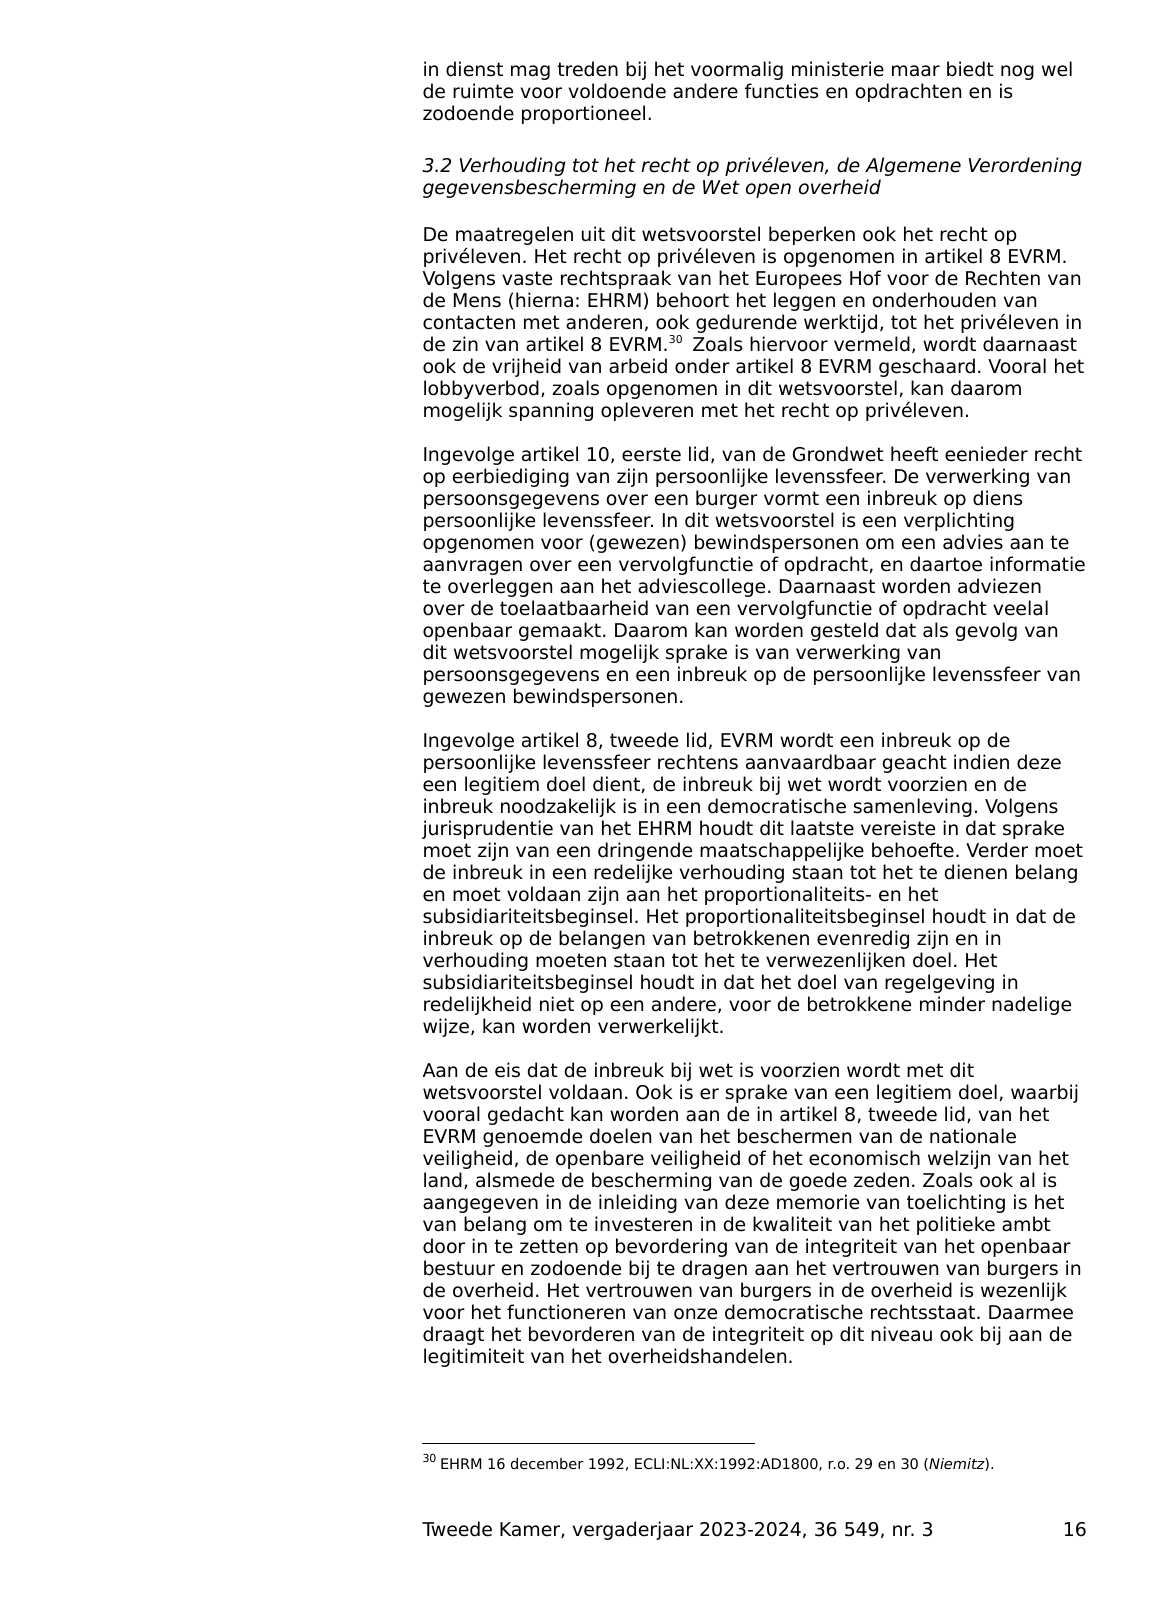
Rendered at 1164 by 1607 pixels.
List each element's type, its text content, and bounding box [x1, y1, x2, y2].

text Ingevolge artikel 8, tweede lid, EVRM wordt een inbreuk op de persoonlijke levenssfeer rechtens aanvaardbaar geacht indien deze een legitiem doel dient, de inbreuk bij wet wordt voorzien en de inbreuk noodzakelijk is in een democratische samenleving. Volgens jurisprudentie van het EHRM houdt dit laatste vereiste in dat sprake moet zijn van een dringende maatschappelijke behoefte. Verder moet de inbreuk in een redelijke verhouding staan tot het te dienen belang en moet voldaan zijn aan het proportionaliteits- en het subsidiariteitsbeginsel. Het proportionaliteitsbeginsel houdt in dat de inbreuk op de belangen van betrokkenen evenredig zijn en in verhouding moeten staan tot het te verwezenlijken doel. Het subsidiariteitsbeginsel houdt in dat het doel van regelgeving in redelijkheid niet op een andere, voor de betrokkene minder nadelige wijze, kan worden verwerkelijkt. [422, 730, 1087, 1038]
text Aan de eis dat de inbreuk bij wet is voorzien wordt met dit wetsvoorstel voldaan. Ook is er sprake van een legitiem doel, waarbij vooral gedacht kan worden aan de in artikel 8, tweede lid, van het EVRM genoemde doelen van het beschermen van de nationale veiligheid, de openbare veiligheid of het economisch welzijn van het land, alsmede de bescherming van de goede zeden. Zoals ook al is aangegeven in de inleiding van deze memorie van toelichting is het van belang om te investeren in de kwaliteit van het politieke ambt door in te zetten op bevordering van de integriteit van het openbaar bestuur en zodoende bij te dragen aan het vertrouwen van burgers in de overheid. Het vertrouwen van burgers in de overheid is wezenlijk voor het functioneren van onze democratische rechtsstaat. Daarmee draagt het bevorderen van de integriteit op dit niveau ook bij aan de legitimiteit van het overheidshandelen. [422, 1060, 1087, 1367]
text in dienst mag treden bij het voormalig ministerie maar biedt nog wel de ruimte voor voldoende andere functies en opdrachten en is zodoende proportioneel. [422, 59, 1087, 125]
text Ingevolge artikel 10, eerste lid, van de Grondwet heeft eenieder recht op eerbiediging van zijn persoonlijke levenssfeer. De verwerking van persoonsgegevens over een burger vormt een inbreuk op diens persoonlijke levenssfeer. In dit wetsvoorstel is een verplichting opgenomen voor (gewezen) bewindspersonen om een advies aan te aanvragen over een vervolgfunctie of opdracht, en daartoe informatie te overleggen aan het adviescollege. Daarnaast worden adviezen over de toelaatbaarheid van een vervolgfunctie of opdracht veelal openbaar gemaakt. Daarom kan worden gesteld dat als gevolg van dit wetsvoorstel mogelijk sprake is van verwerking van persoonsgegevens en een inbreuk op de persoonlijke levenssfeer van gewezen bewindspersonen. [422, 444, 1087, 708]
text De maatregelen uit dit wetsvoorstel beperken ook het recht op privéleven. Het recht op privéleven is opgenomen in artikel 8 EVRM. Volgens vaste rechtspraak van het Europees Hof voor de Rechten van de Mens (hierna: EHRM) behoort het leggen en onderhouden van contacten met anderen, ook gedurende werktijd, tot het privéleven in de zin van artikel 8 EVRM. Zoals hiervoor vermeld, wordt daarnaast ook de vrijheid van arbeid onder artikel 8 EVRM geschaard. Vooral het lobbyverbod, zoals opgenomen in dit wetsvoorstel, kan daarom mogelijk spanning opleveren met het recht op privéleven. [422, 224, 1087, 422]
text EHRM 16 december 1992, ECLI:NL:XX:1992:AD1800, r.o. 29 en 30 (Niemitz). [422, 1452, 1087, 1474]
subtitle 3.2 Verhouding tot het recht op privéleven, de Algemene Verordening gegevensbescherming en de Wet open overheid [422, 155, 1087, 199]
